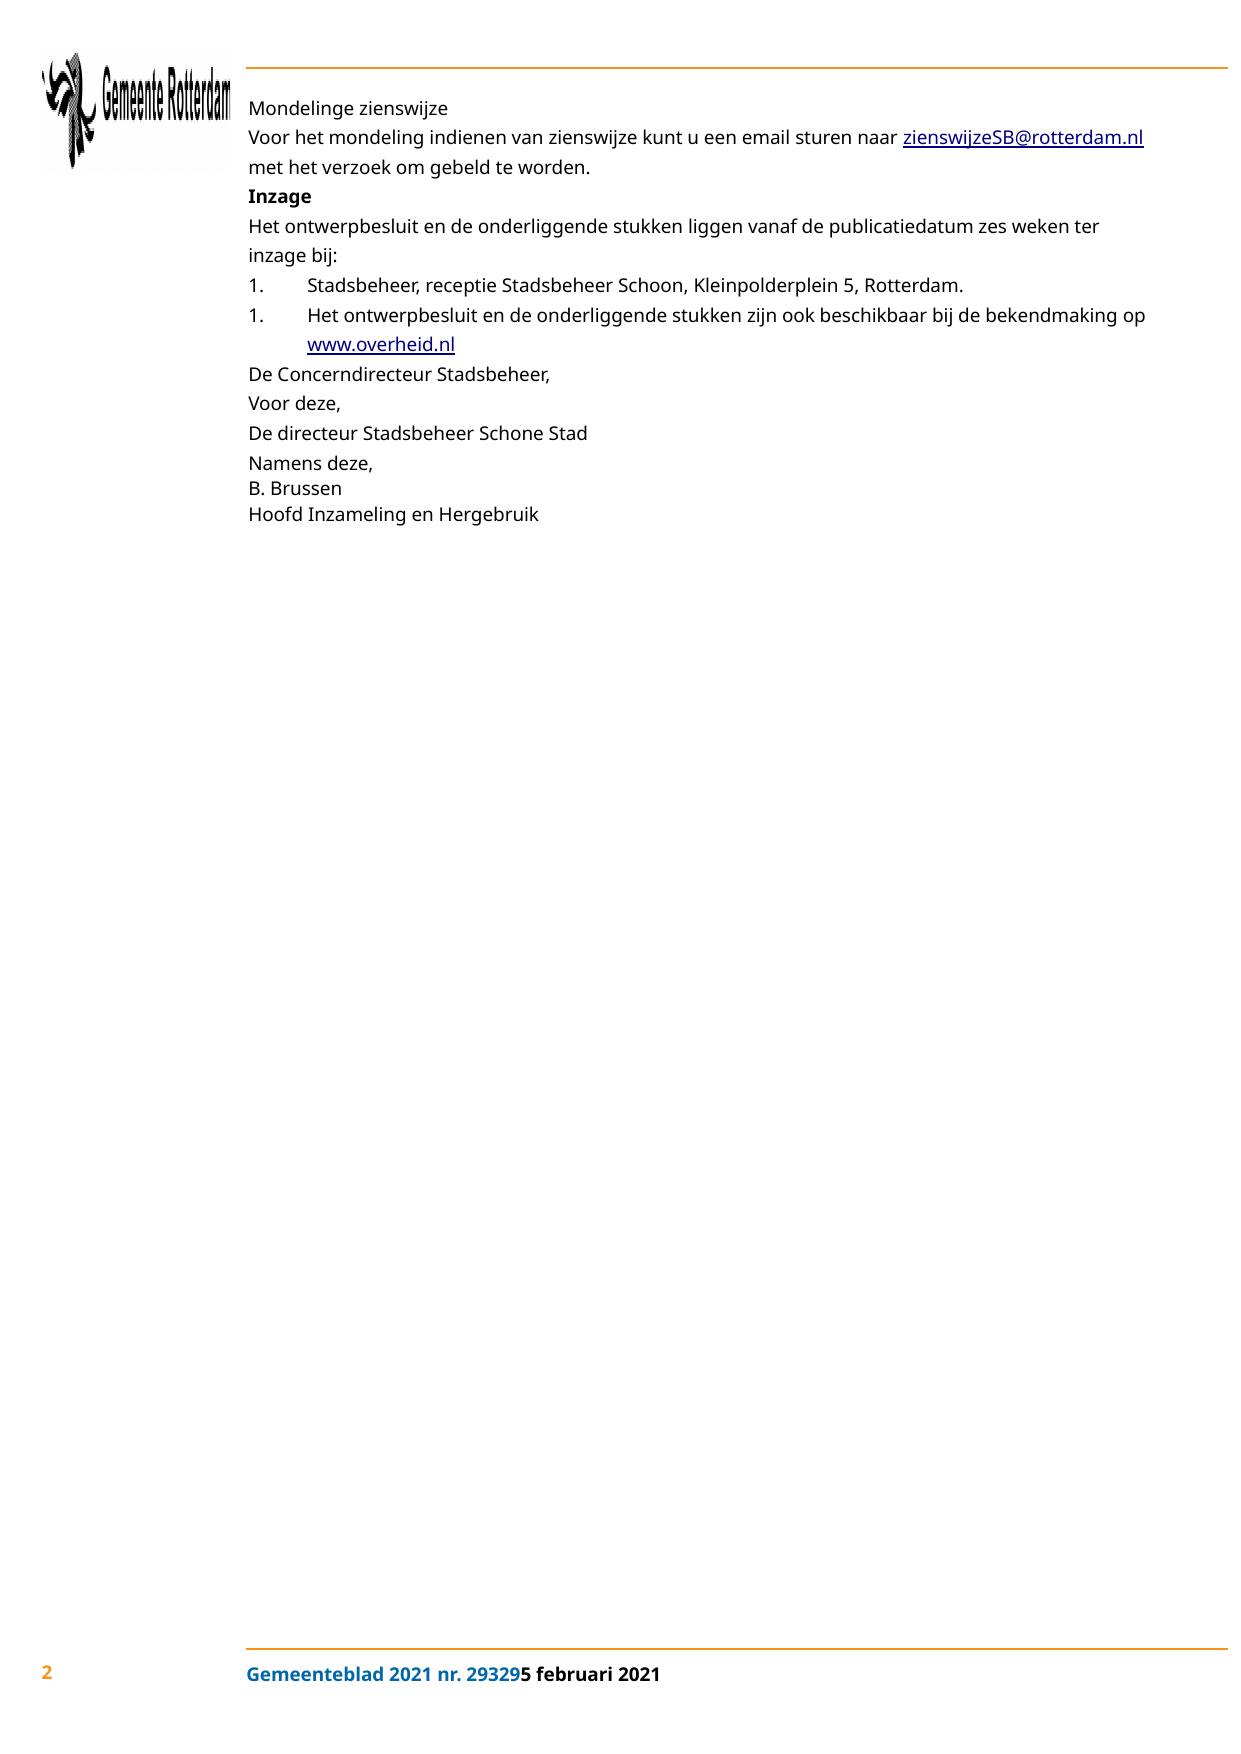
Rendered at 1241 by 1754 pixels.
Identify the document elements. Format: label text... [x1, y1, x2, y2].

text Voor deze, [248, 391, 1152, 416]
list Stadsbeheer, receptie Stadsbeheer Schoon, Kleinpolderplein 5, Rotterdam. [248, 272, 1152, 298]
text Inzage [248, 183, 1152, 209]
text B. Brussen [248, 476, 1152, 501]
text De directeur Stadsbeheer Schone Stad [248, 420, 1152, 446]
picture [41, 47, 231, 172]
text Namens deze, [248, 450, 1152, 476]
text Voor het mondeling indienen van zienswijze kunt u een email sturen naar zienswijzeSB@rotterdam.nl met het verzoek om gebeld te worden. [248, 124, 1152, 180]
text De Concerndirecteur Stadsbeheer, [248, 361, 1152, 387]
list Het ontwerpbesluit en de onderliggende stukken zijn ook beschikbaar bij de bekendmaking op www.overheid.nl [248, 302, 1152, 357]
text Hoofd Inzameling en Hergebruik [248, 501, 1152, 527]
text Het ontwerpbesluit en de onderliggende stukken liggen vanaf de publicatiedatum zes weken ter inzage bij: [248, 213, 1152, 268]
text Mondelinge zienswijze [248, 95, 1152, 121]
